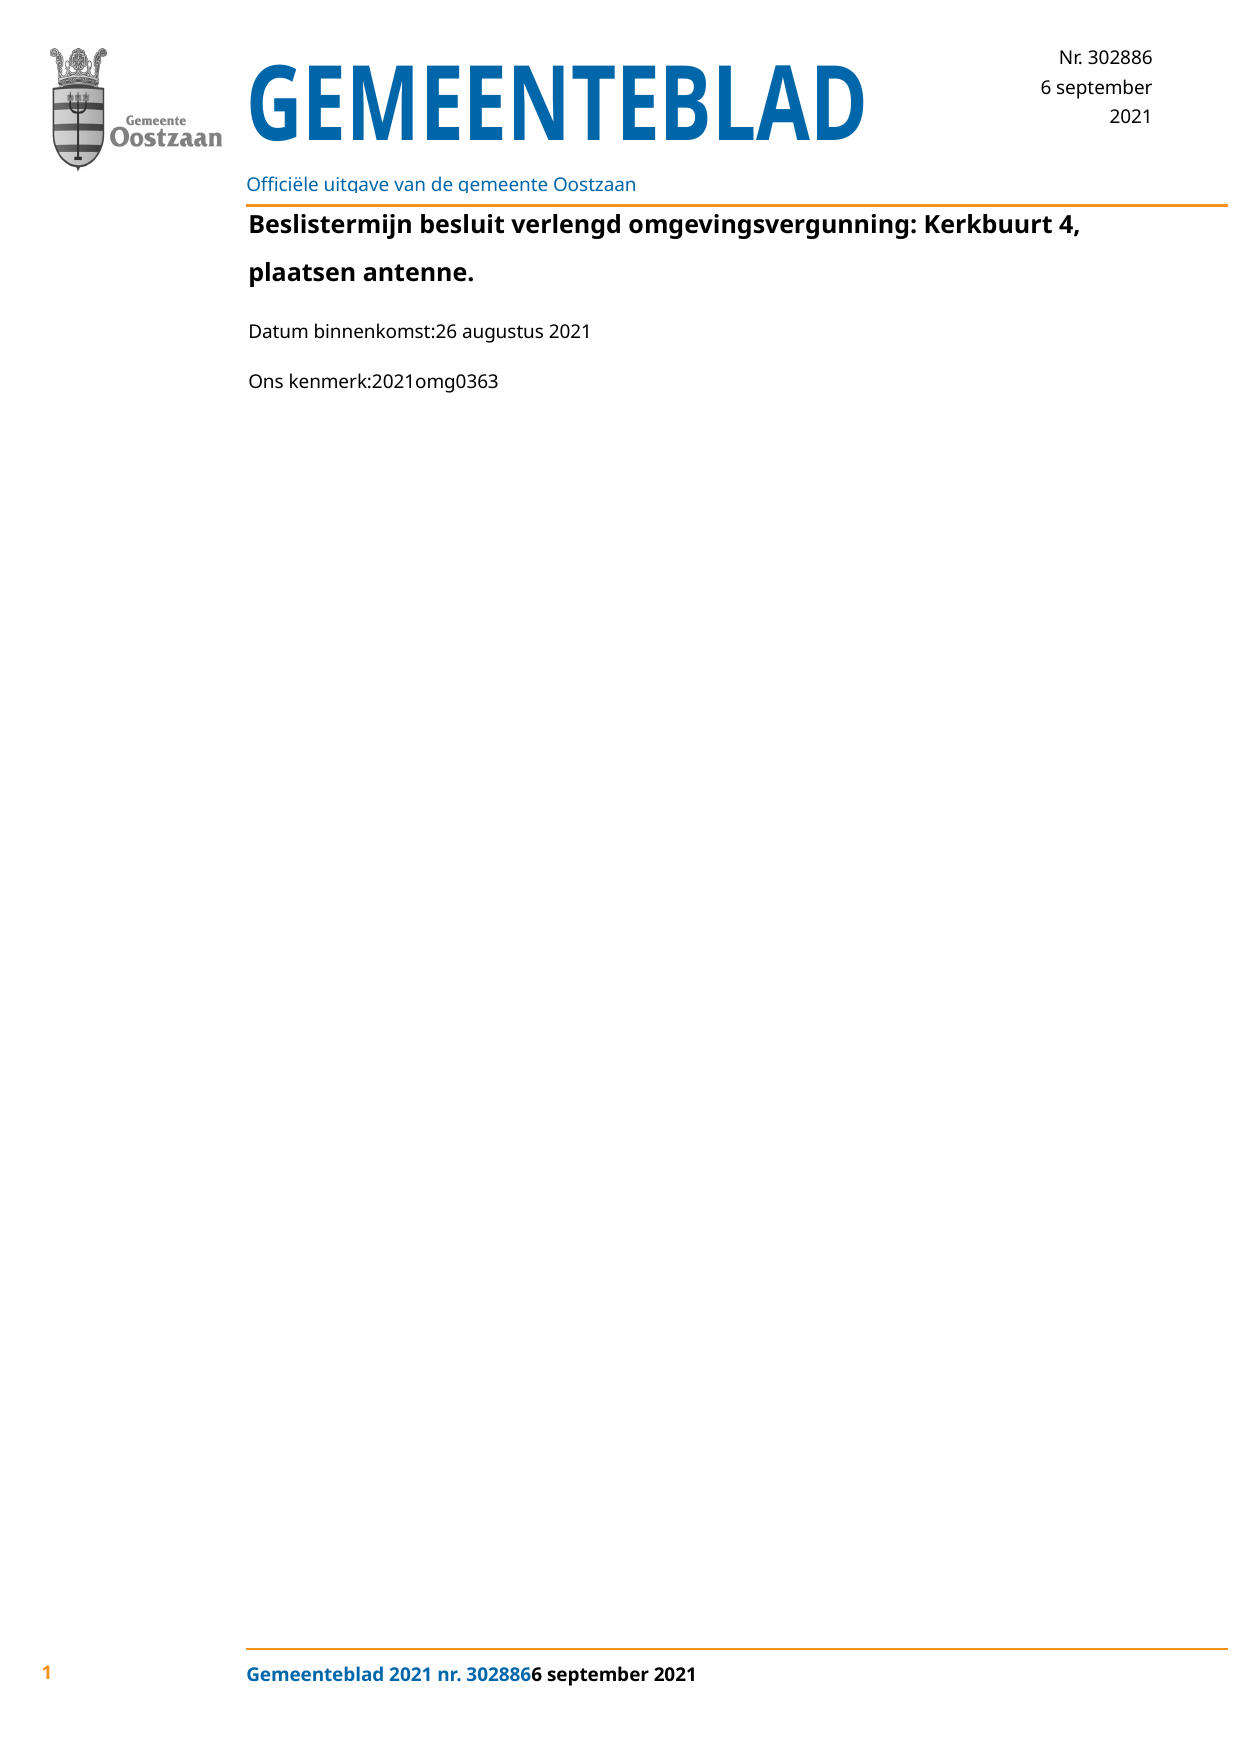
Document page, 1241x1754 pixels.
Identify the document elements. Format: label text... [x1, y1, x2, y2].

text Beslistermijn besluit verlengd omgevingsvergunning: Kerkbuurt 4, plaatsen antenne. [248, 207, 1152, 288]
text Datum binnenkomst:26 augustus 2021 [248, 318, 1152, 344]
text Ons kenmerk:2021omg0363 [248, 368, 1152, 394]
picture [41, 47, 231, 172]
